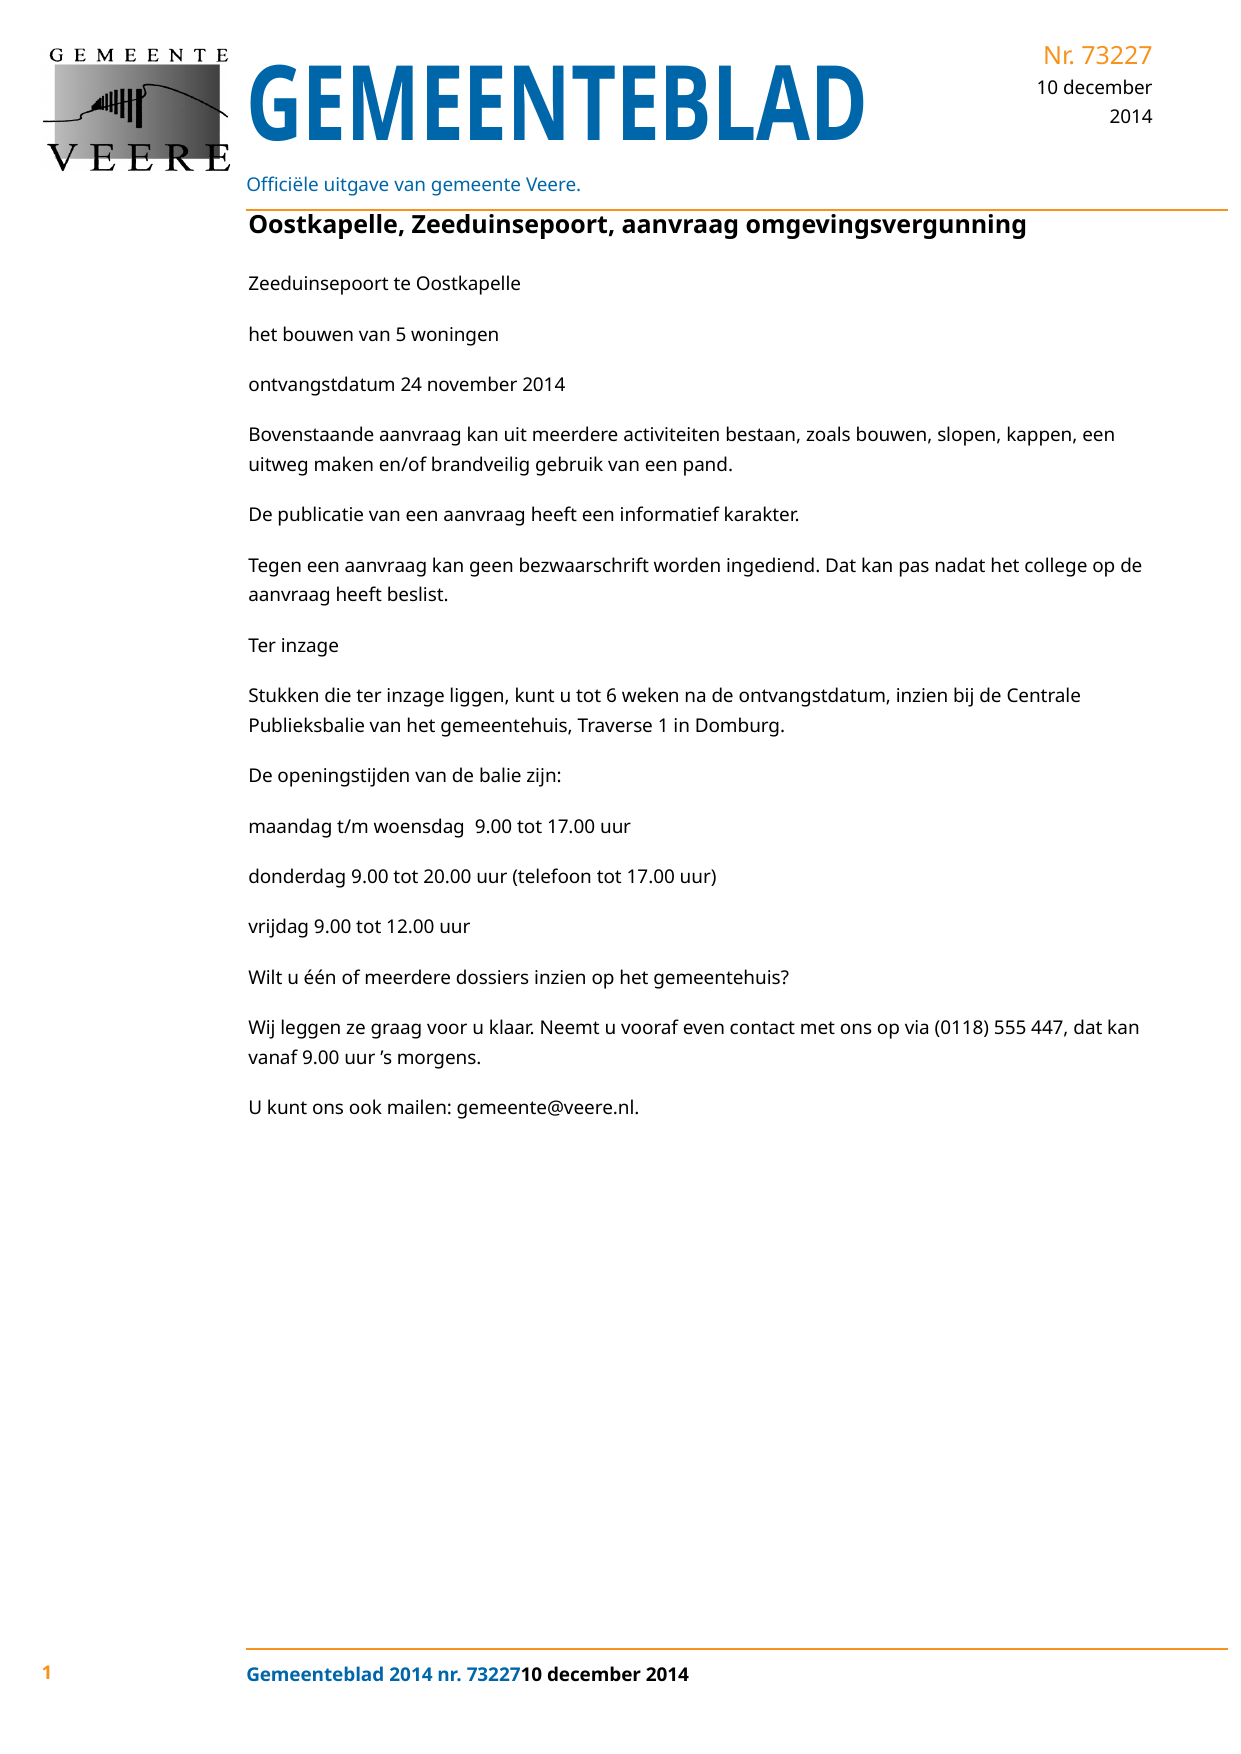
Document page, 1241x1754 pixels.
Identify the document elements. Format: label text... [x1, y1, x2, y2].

text donderdag 9.00 tot 20.00 uur (telefoon tot 17.00 uur) [248, 863, 1152, 889]
text Wij leggen ze graag voor u klaar. Neemt u vooraf even contact met ons op via (0118) 555 447, dat kan vanaf 9.00 uur ’s morgens. [248, 1014, 1152, 1070]
text Zeeduinsepoort te Oostkapelle [248, 270, 1152, 296]
picture [41, 47, 231, 172]
text Stukken die ter inzage liggen, kunt u tot 6 weken na de ontvangstdatum, inzien bij de Centrale Publieksbalie van het gemeentehuis, Traverse 1 in Domburg. [248, 682, 1152, 738]
text U kunt ons ook mailen: gemeente@veere.nl. [248, 1094, 1152, 1120]
text Wilt u één of meerdere dossiers inzien op het gemeentehuis? [248, 964, 1152, 990]
text De publicatie van een aanvraag heeft een informatief karakter. [248, 502, 1152, 527]
text De openingstijden van de balie zijn: [248, 762, 1152, 788]
text Oostkapelle, Zeeduinsepoort, aanvraag omgevingsvergunning [248, 211, 1152, 241]
text het bouwen van 5 woningen [248, 321, 1152, 346]
text maandag t/m woensdag 9.00 tot 17.00 uur [248, 813, 1152, 838]
text Tegen een aanvraag kan geen bezwaarschrift worden ingediend. Dat kan pas nadat het college op de aanvraag heeft beslist. [248, 552, 1152, 607]
text ontvangstdatum 24 november 2014 [248, 371, 1152, 397]
text Ter inzage [248, 632, 1152, 658]
text Bovenstaande aanvraag kan uit meerdere activiteiten bestaan, zoals bouwen, slopen, kappen, een uitweg maken en/of brandveilig gebruik van een pand. [248, 422, 1152, 477]
text vrijdag 9.00 tot 12.00 uur [248, 914, 1152, 939]
